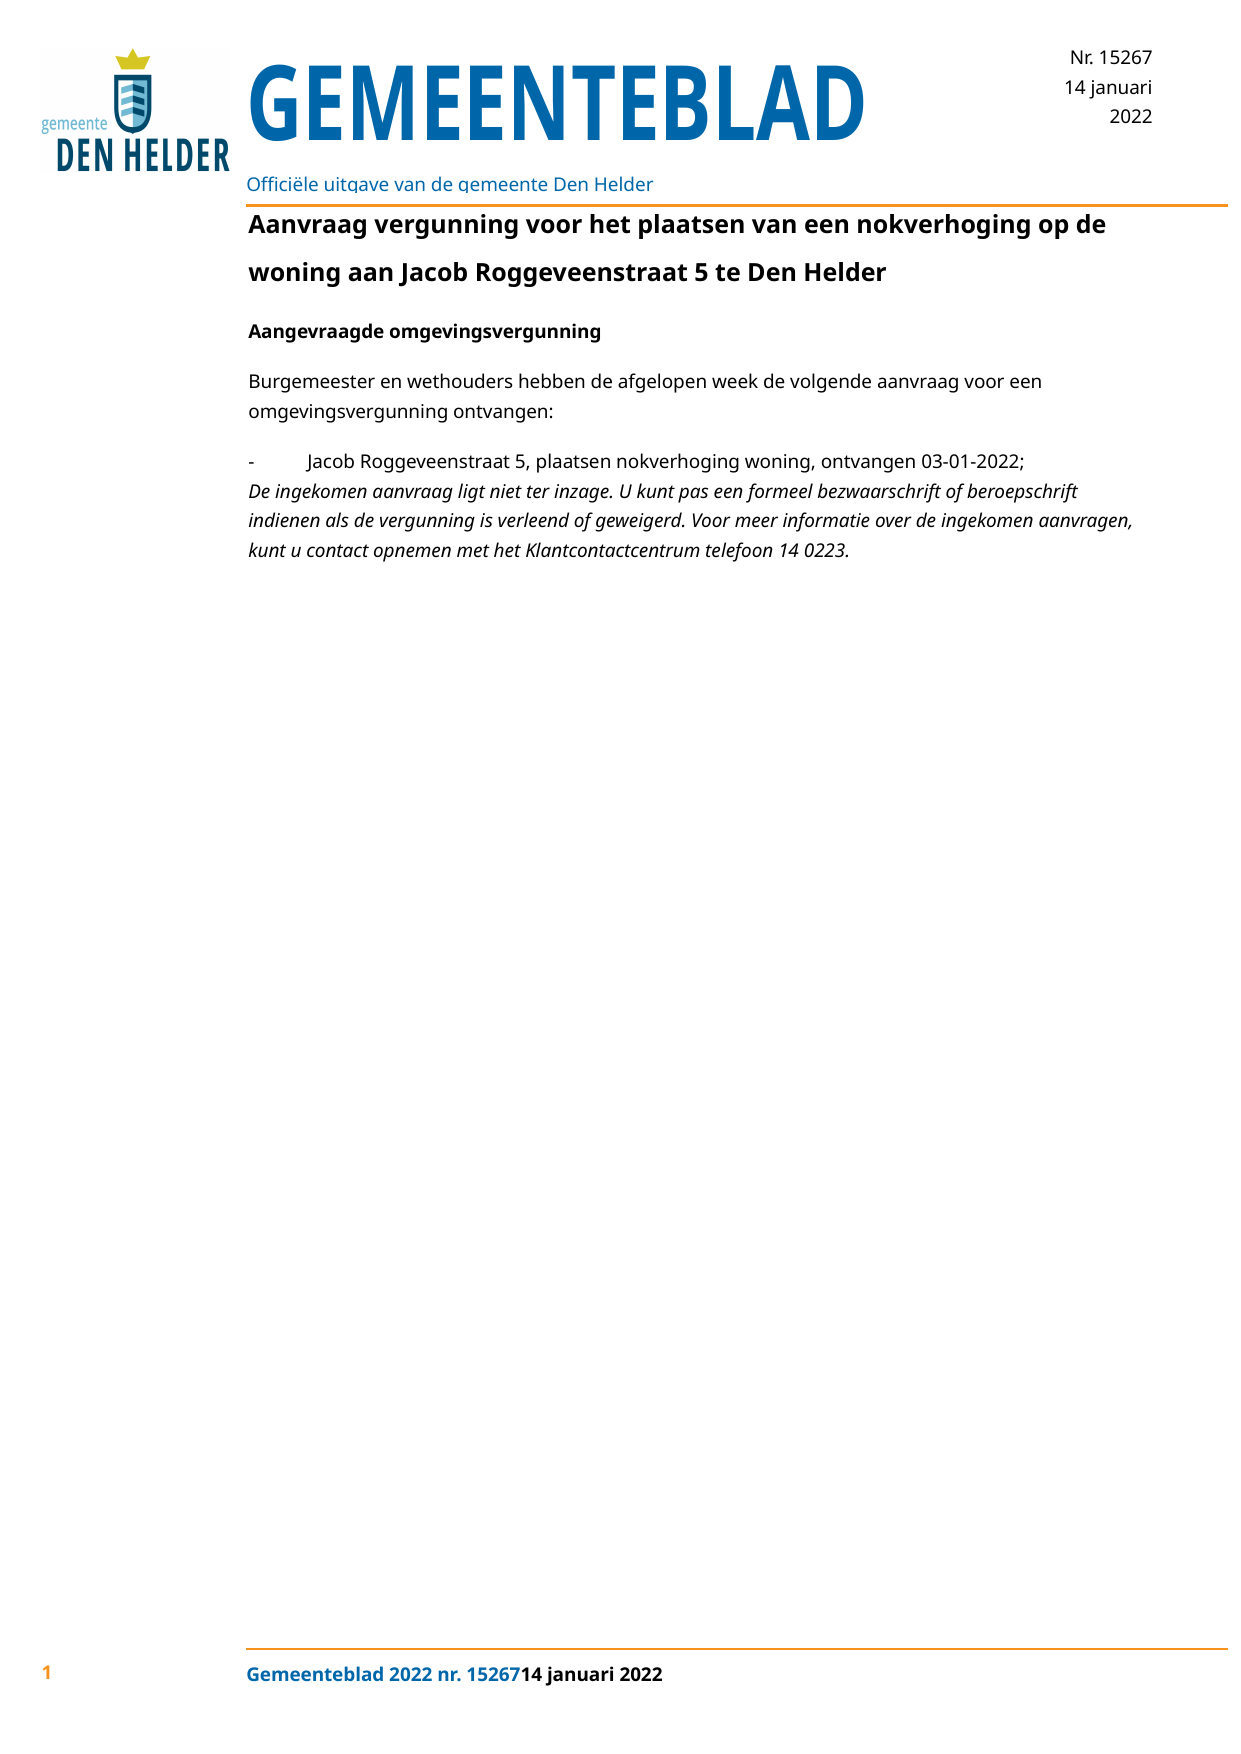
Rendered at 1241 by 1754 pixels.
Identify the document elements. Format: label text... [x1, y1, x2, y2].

list Jacob Roggeveenstraat 5, plaatsen nokverhoging woning, ontvangen 03-01-2022; [248, 448, 1152, 474]
picture [100, 154, 106, 172]
picture [63, 144, 68, 165]
text De ingekomen aanvraag ligt niet ter inzage. U kunt pas een formeel bezwaarschrift of beroepschrift indienen als de vergunning is verleend of geweigerd. Voor meer informatie over de ingekomen aanvragen, kunt u contact opnemen met het Klantcontactcentrum telefoon 14 0223. [248, 478, 1152, 563]
picture [182, 144, 187, 165]
text Aanvraag vergunning voor het plaatsen van een nokverhoging op de woning aan Jacob Roggeveenstraat 5 te Den Helder [248, 207, 1152, 288]
picture [220, 160, 224, 172]
text Aangevraagde omgevingsvergunning [248, 318, 1152, 344]
picture [130, 157, 135, 172]
text Burgemeester en wethouders hebben de afgelopen week de volgende aanvraag voor een omgevingsvergunning ontvangen: [248, 368, 1152, 424]
picture [41, 47, 231, 172]
